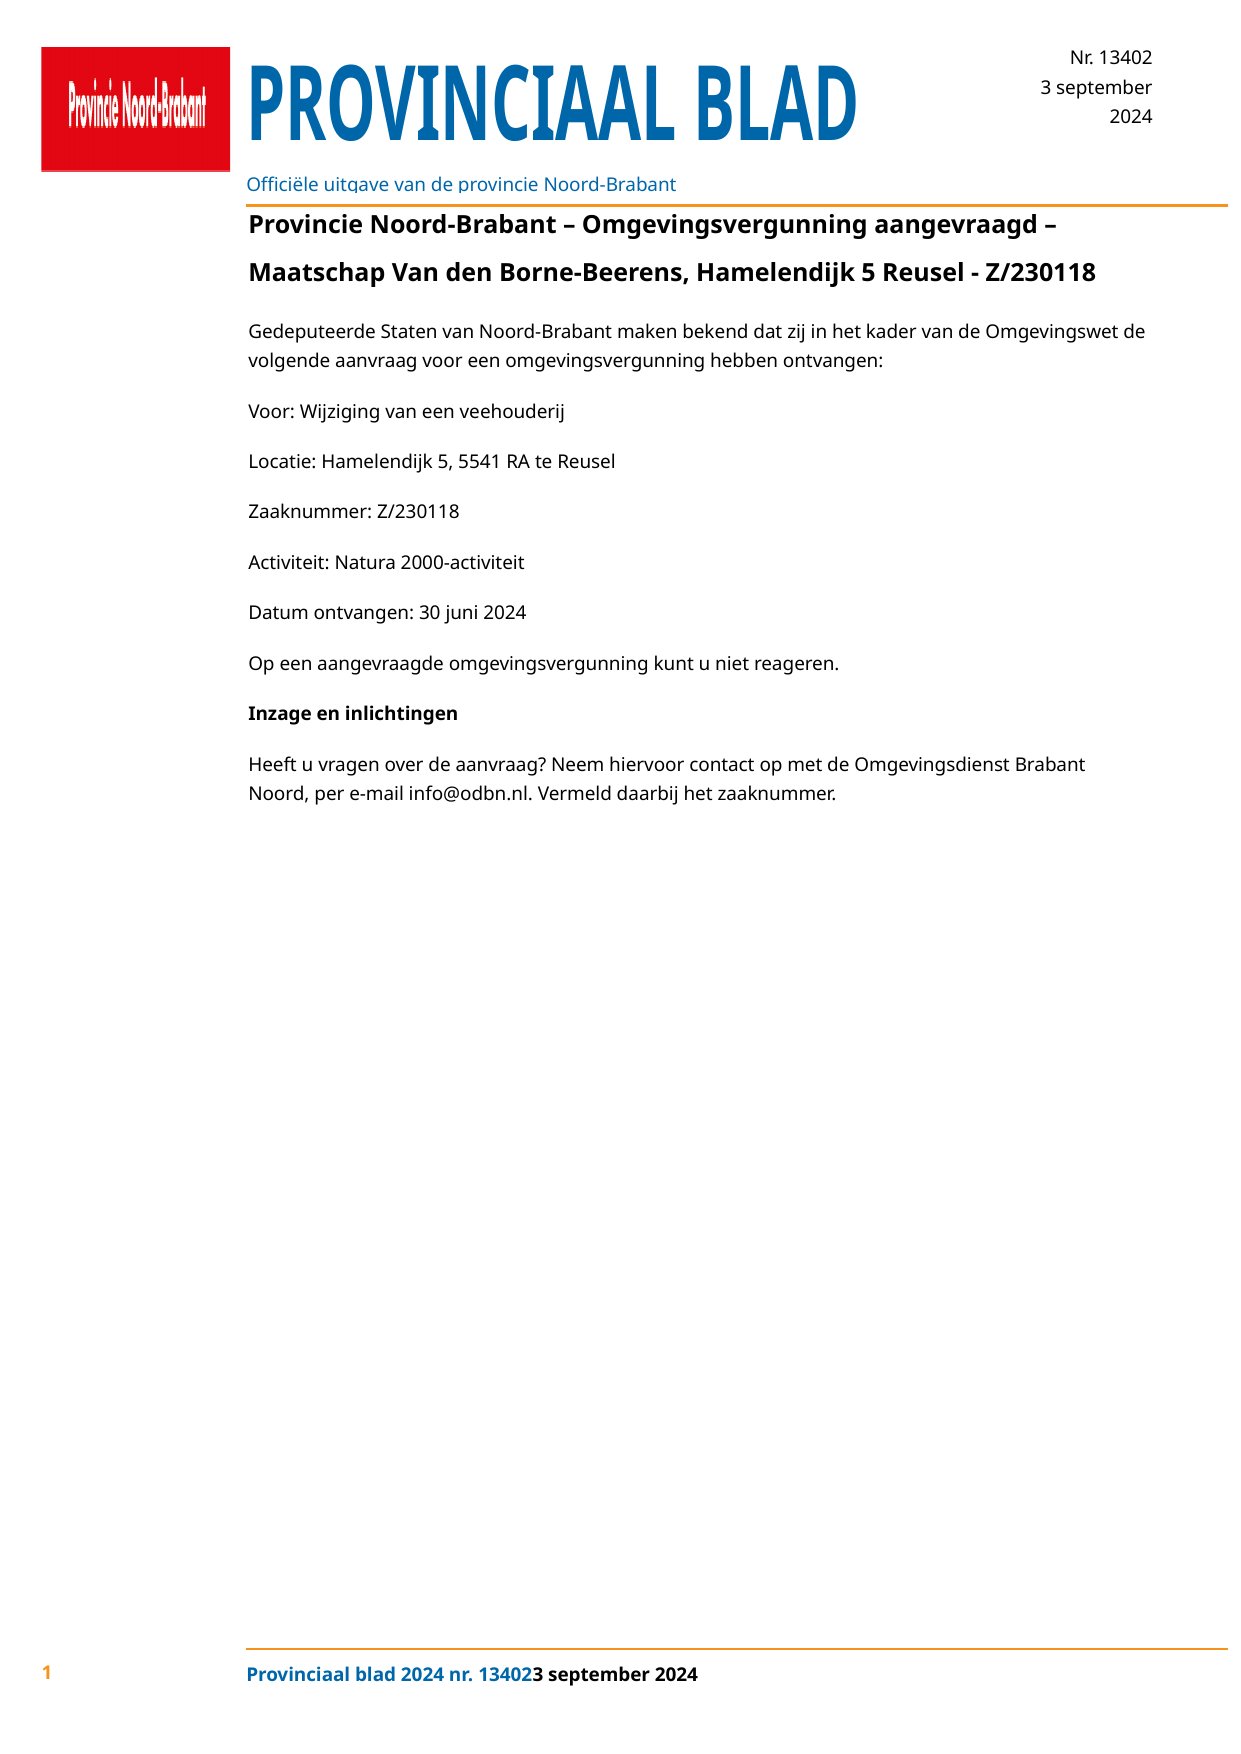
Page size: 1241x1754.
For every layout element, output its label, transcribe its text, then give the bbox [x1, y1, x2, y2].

text Locatie: Hamelendijk 5, 5541 RA te Reusel [248, 448, 1152, 474]
text Heeft u vragen over de aanvraag? Neem hiervoor contact op met de Omgevingsdienst Brabant Noord, per e-mail info@odbn.nl. Vermeld daarbij het zaaknummer. [248, 751, 1152, 806]
text Op een aangevraagde omgevingsvergunning kunt u niet reageren. [248, 650, 1152, 676]
text Gedeputeerde Staten van Noord-Brabant maken bekend dat zij in het kader van de Omgevingswet de volgende aanvraag voor een omgevingsvergunning hebben ontvangen: [248, 318, 1152, 373]
text Voor: Wijziging van een veehouderij [248, 398, 1152, 424]
text Provincie Noord-Brabant – Omgevingsvergunning aangevraagd – Maatschap Van den Borne-Beerens, Hamelendijk 5 Reusel - Z/230118 [248, 207, 1152, 288]
text Inzage en inlichtingen [248, 700, 1152, 726]
text Datum ontvangen: 30 juni 2024 [248, 599, 1152, 625]
picture [41, 47, 231, 172]
text Zaaknummer: Z/230118 [248, 499, 1152, 524]
text Activiteit: Natura 2000-activiteit [248, 549, 1152, 575]
